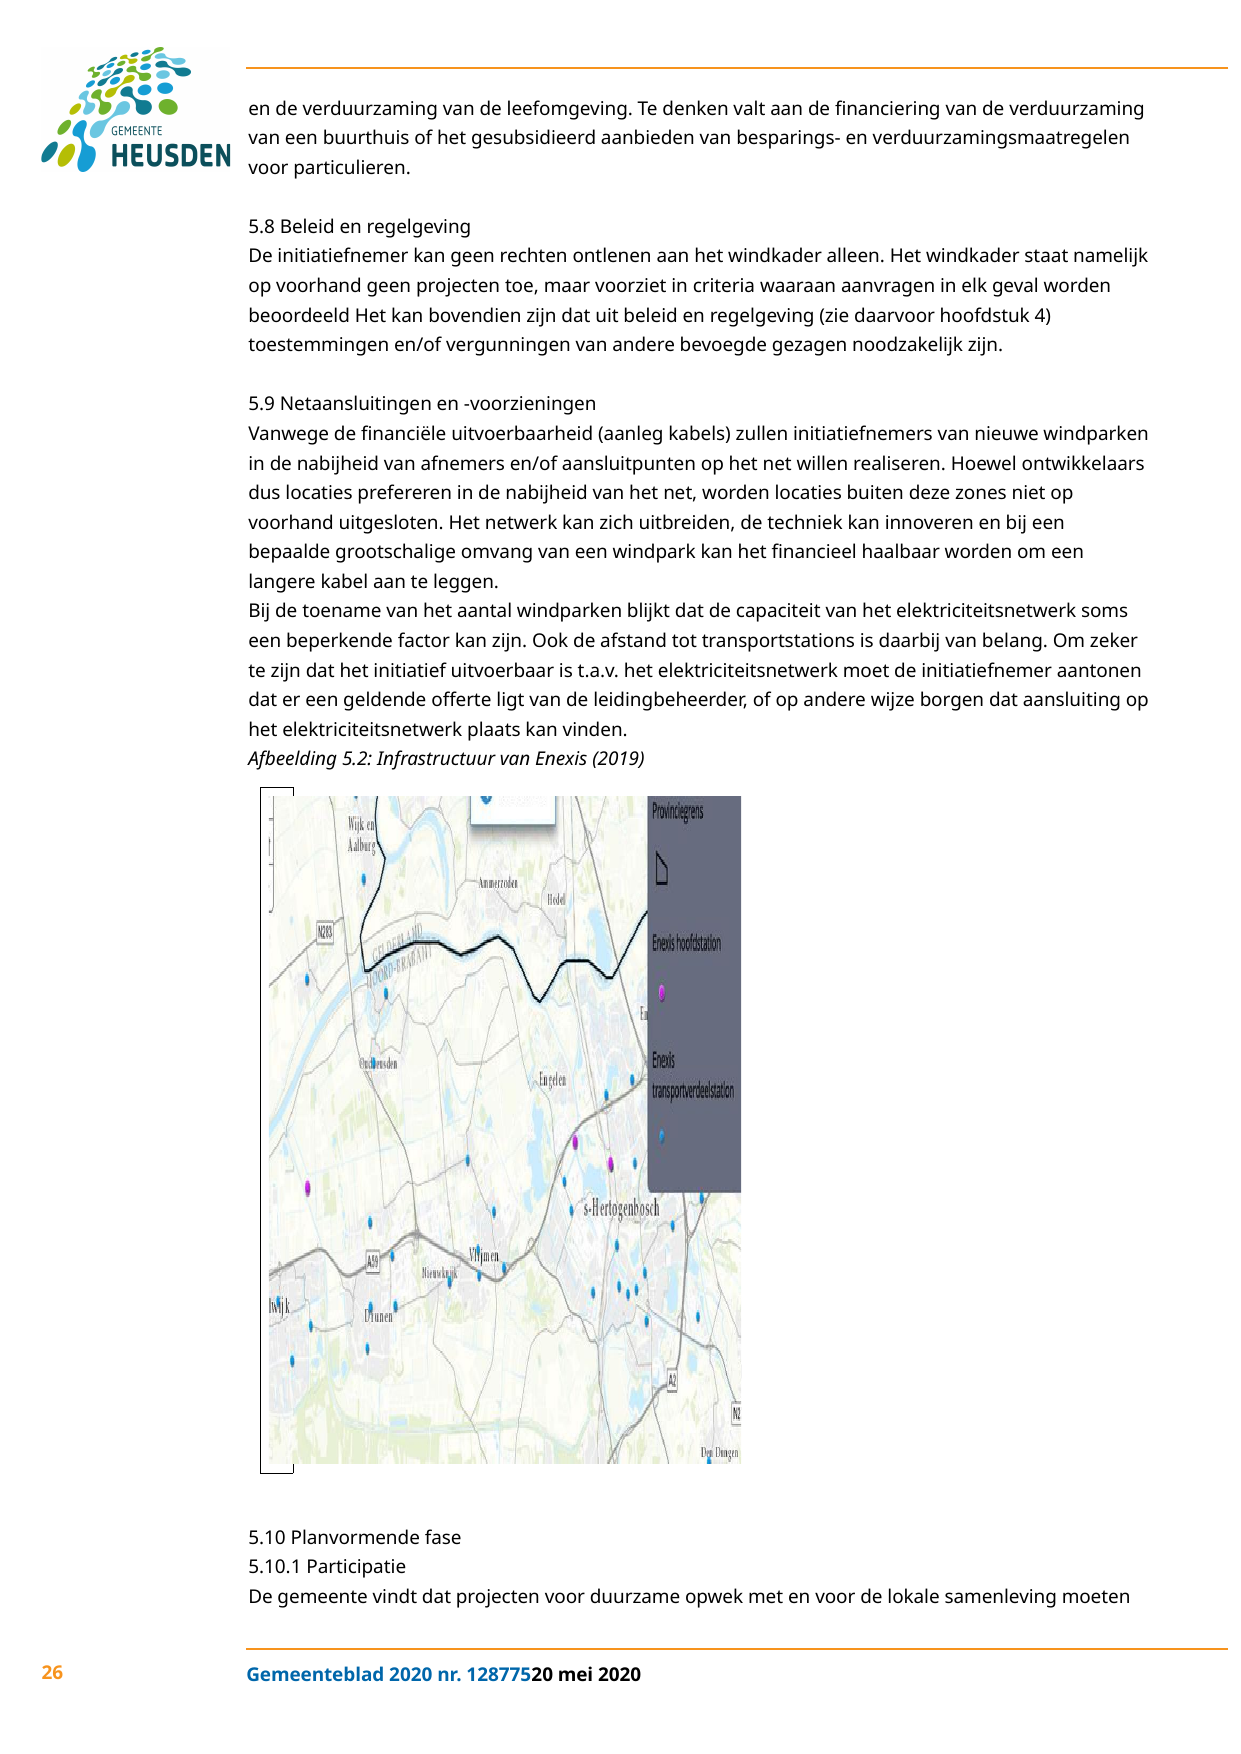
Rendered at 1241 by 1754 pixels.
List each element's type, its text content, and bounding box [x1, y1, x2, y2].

picture [268, 796, 742, 1464]
text De initiatiefnemer kan geen rechten ontlenen aan het windkader alleen. Het windkader staat namelijk op voorhand geen projecten toe, maar voorziet in criteria waaraan aanvragen in elk geval worden beoordeeld Het kan bovendien zijn dat uit beleid en regelgeving (zie daarvoor hoofdstuk 4) toestemmingen en/of vergunningen van andere bevoegde gezagen noodzakelijk zijn. [248, 243, 1152, 357]
picture [41, 47, 231, 172]
text 5.9 Netaansluitingen en -voorzieningen [248, 391, 1152, 416]
text Bij de toename van het aantal windparken blijkt dat de capaciteit van het elektriciteitsnetwerk soms een beperkende factor kan zijn. Ook de afstand tot transportstations is daarbij van belang. Om zeker te zijn dat het initiatief uitvoerbaar is t.a.v. het elektriciteitsnetwerk moet de initiatiefnemer aantonen dat er een geldende offerte ligt van de leidingbeheerder, of op andere wijze borgen dat aansluiting op het elektriciteitsnetwerk plaats kan vinden. [248, 598, 1152, 742]
text Afbeelding 5.2: Infrastructuur van Enexis (2019) [248, 746, 1152, 771]
text en de verduurzaming van de leefomgeving. Te denken valt aan de financiering van de verduurzaming van een buurthuis of het gesubsidieerd aanbieden van besparings- en verduurzamingsmaatregelen voor particulieren. [248, 95, 1152, 180]
text Vanwege de financiële uitvoerbaarheid (aanleg kabels) zullen initiatiefnemers van nieuwe windparken in de nabijheid van afnemers en/of aansluitpunten op het net willen realiseren. Hoewel ontwikkelaars dus locaties prefereren in de nabijheid van het net, worden locaties buiten deze zones niet op voorhand uitgesloten. Het netwerk kan zich uitbreiden, de techniek kan innoveren en bij een bepaalde grootschalige omvang van een windpark kan het financieel haalbaar worden om een langere kabel aan te leggen. [248, 420, 1152, 594]
text 5.10.1 Participatie [248, 1553, 1152, 1579]
text De gemeente vindt dat projecten voor duurzame opwek met en voor de lokale samenleving moeten [248, 1583, 1152, 1609]
text 5.10 Planvormende fase [248, 1524, 1152, 1549]
text 5.8 Beleid en regelgeving [248, 213, 1152, 239]
